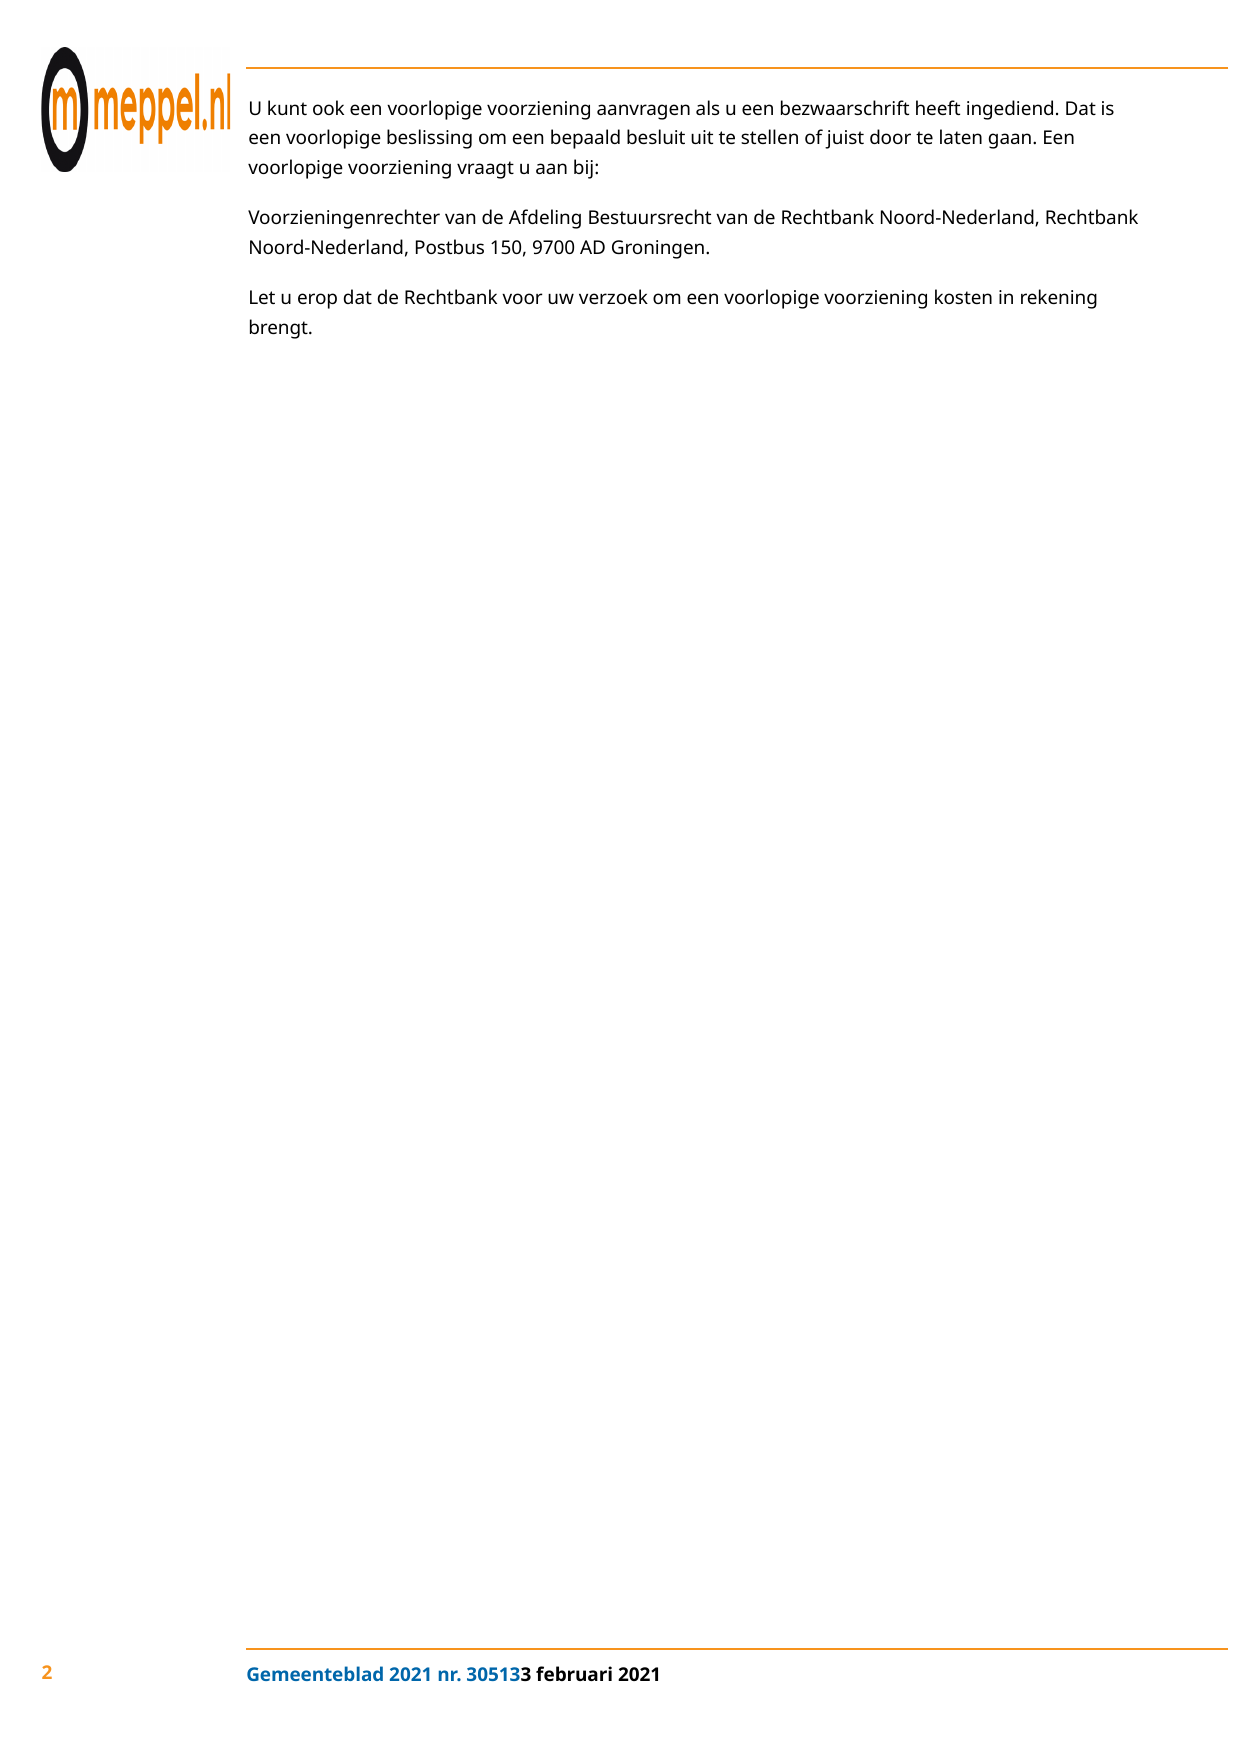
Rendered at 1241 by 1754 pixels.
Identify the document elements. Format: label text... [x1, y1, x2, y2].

text Voorzieningenrechter van de Afdeling Bestuursrecht van de Rechtbank Noord-Nederland, Rechtbank Noord-Nederland, Postbus 150, 9700 AD Groningen. [248, 204, 1152, 260]
text U kunt ook een voorlopige voorziening aanvragen als u een bezwaarschrift heeft ingediend. Dat is een voorlopige beslissing om een bepaald besluit uit te stellen of juist door te laten gaan. Een voorlopige voorziening vraagt u aan bij: [248, 95, 1152, 180]
picture [41, 47, 231, 172]
text Let u erop dat de Rechtbank voor uw verzoek om een voorlopige voorziening kosten in rekening brengt. [248, 284, 1152, 340]
